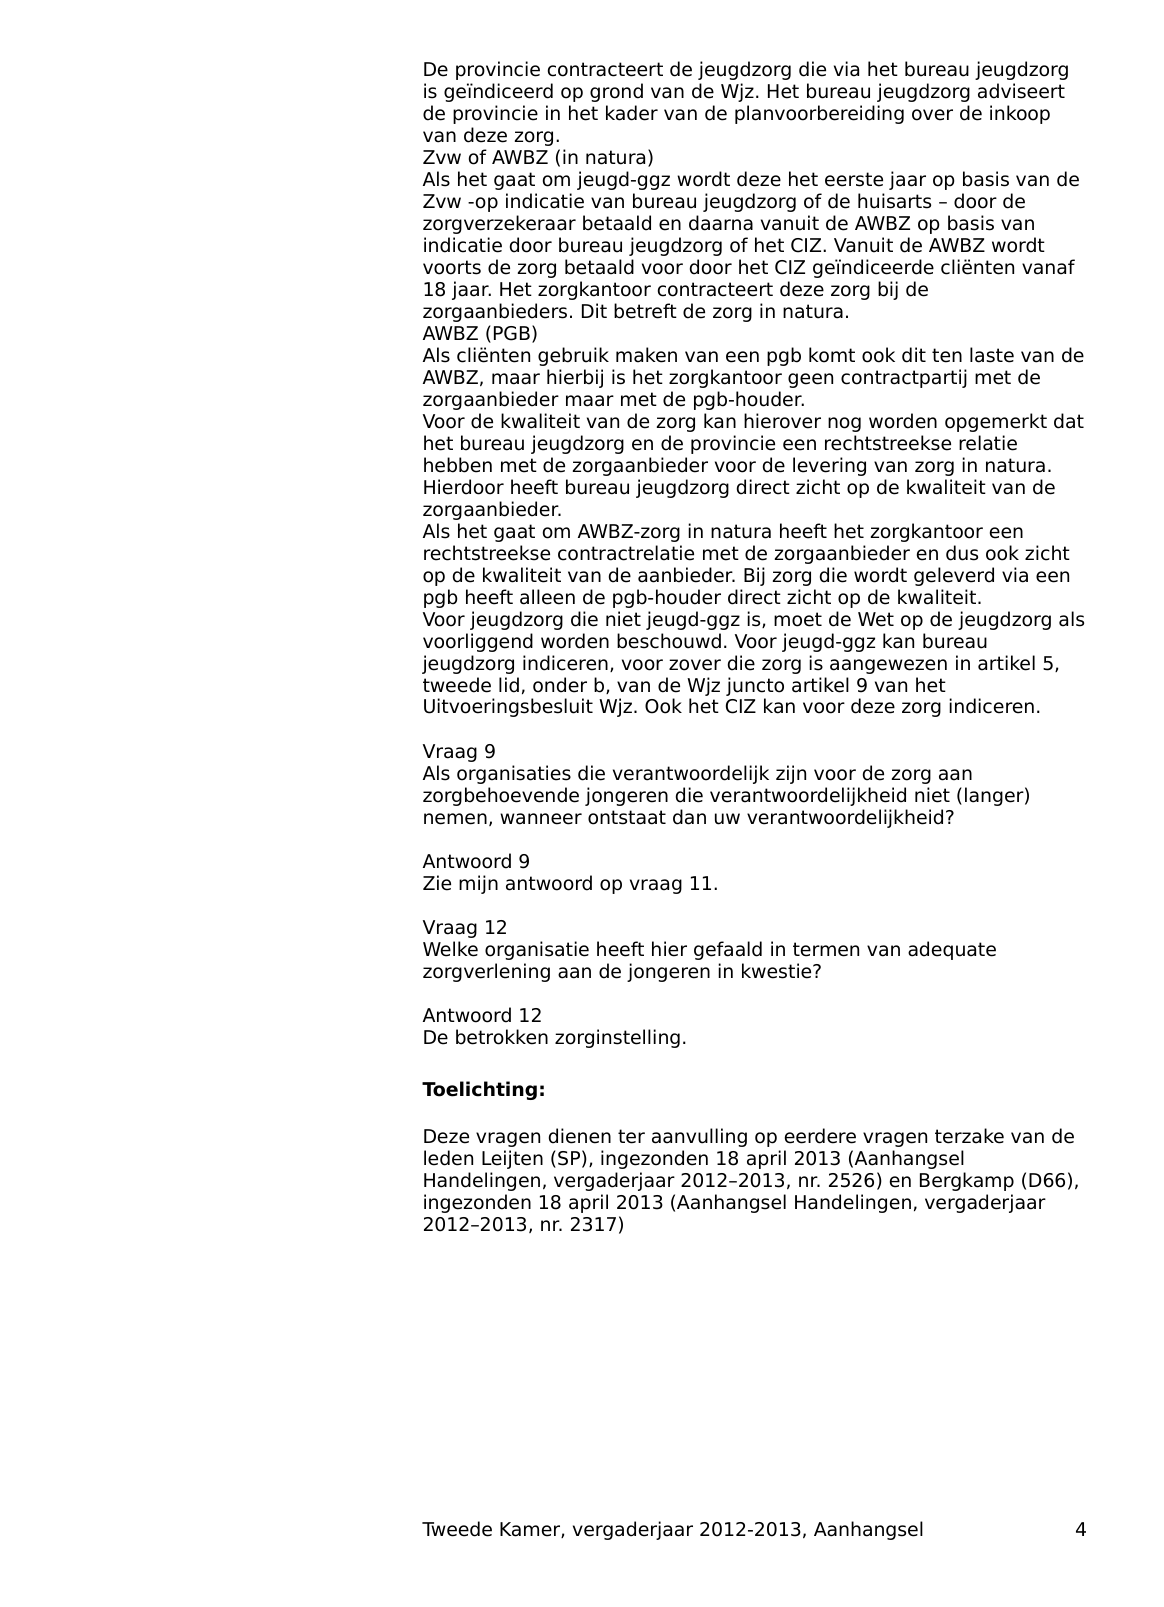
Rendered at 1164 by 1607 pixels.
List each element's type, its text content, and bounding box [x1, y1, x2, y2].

text De betrokken zorginstelling. [422, 1027, 1087, 1049]
text Zie mijn antwoord op vraag 11. [422, 873, 1087, 895]
subtitle Toelichting: [422, 1079, 1087, 1101]
text Zvw of AWBZ (in natura) [422, 147, 1087, 169]
text Vraag 12 [422, 917, 1087, 939]
text Welke organisatie heeft hier gefaald in termen van adequate zorgverlening aan de jongeren in kwestie? [422, 939, 1087, 983]
text De provincie contracteert de jeugdzorg die via het bureau jeugdzorg is geïndiceerd op grond van de Wjz. Het bureau jeugdzorg adviseert de provincie in het kader van de planvoorbereiding over de inkoop van deze zorg. [422, 59, 1087, 147]
text Antwoord 9 [422, 851, 1087, 873]
text Vraag 9 [422, 741, 1087, 763]
text Als het gaat om AWBZ-zorg in natura heeft het zorgkantoor een rechtstreekse contractrelatie met de zorgaanbieder en dus ook zicht op de kwaliteit van de aanbieder. Bij zorg die wordt geleverd via een pgb heeft alleen de pgb-houder direct zicht op de kwaliteit. [422, 521, 1087, 608]
text Antwoord 12 [422, 1005, 1087, 1027]
text Voor jeugdzorg die niet jeugd-ggz is, moet de Wet op de jeugdzorg als voorliggend worden beschouwd. Voor jeugd-ggz kan bureau jeugdzorg indiceren, voor zover die zorg is aangewezen in artikel 5, tweede lid, onder b, van de Wjz juncto artikel 9 van het Uitvoeringsbesluit Wjz. Ook het CIZ kan voor deze zorg indiceren. [422, 608, 1087, 718]
text Deze vragen dienen ter aanvulling op eerdere vragen terzake van de leden Leijten (SP), ingezonden 18 april 2013 (Aanhangsel Handelingen, vergaderjaar 2012–2013, nr. 2526) en Bergkamp (D66), ingezonden 18 april 2013 (Aanhangsel Handelingen, vergaderjaar 2012–2013, nr. 2317) [422, 1126, 1087, 1236]
text Als cliënten gebruik maken van een pgb komt ook dit ten laste van de AWBZ, maar hierbij is het zorgkantoor geen contractpartij met de zorgaanbieder maar met de pgb-houder. [422, 345, 1087, 411]
text AWBZ (PGB) [422, 323, 1087, 345]
text Als het gaat om jeugd-ggz wordt deze het eerste jaar op basis van de Zvw -op indicatie van bureau jeugdzorg of de huisarts – door de zorgverzekeraar betaald en daarna vanuit de AWBZ op basis van indicatie door bureau jeugdzorg of het CIZ. Vanuit de AWBZ wordt voorts de zorg betaald voor door het CIZ geïndiceerde cliënten vanaf 18 jaar. Het zorgkantoor contracteert deze zorg bij de zorgaanbieders. Dit betreft de zorg in natura. [422, 169, 1087, 323]
text Als organisaties die verantwoordelijk zijn voor de zorg aan zorgbehoevende jongeren die verantwoordelijkheid niet (langer) nemen, wanneer ontstaat dan uw verantwoordelijkheid? [422, 763, 1087, 828]
text Voor de kwaliteit van de zorg kan hierover nog worden opgemerkt dat het bureau jeugdzorg en de provincie een rechtstreekse relatie hebben met de zorgaanbieder voor de levering van zorg in natura. Hierdoor heeft bureau jeugdzorg direct zicht op de kwaliteit van de zorgaanbieder. [422, 411, 1087, 521]
